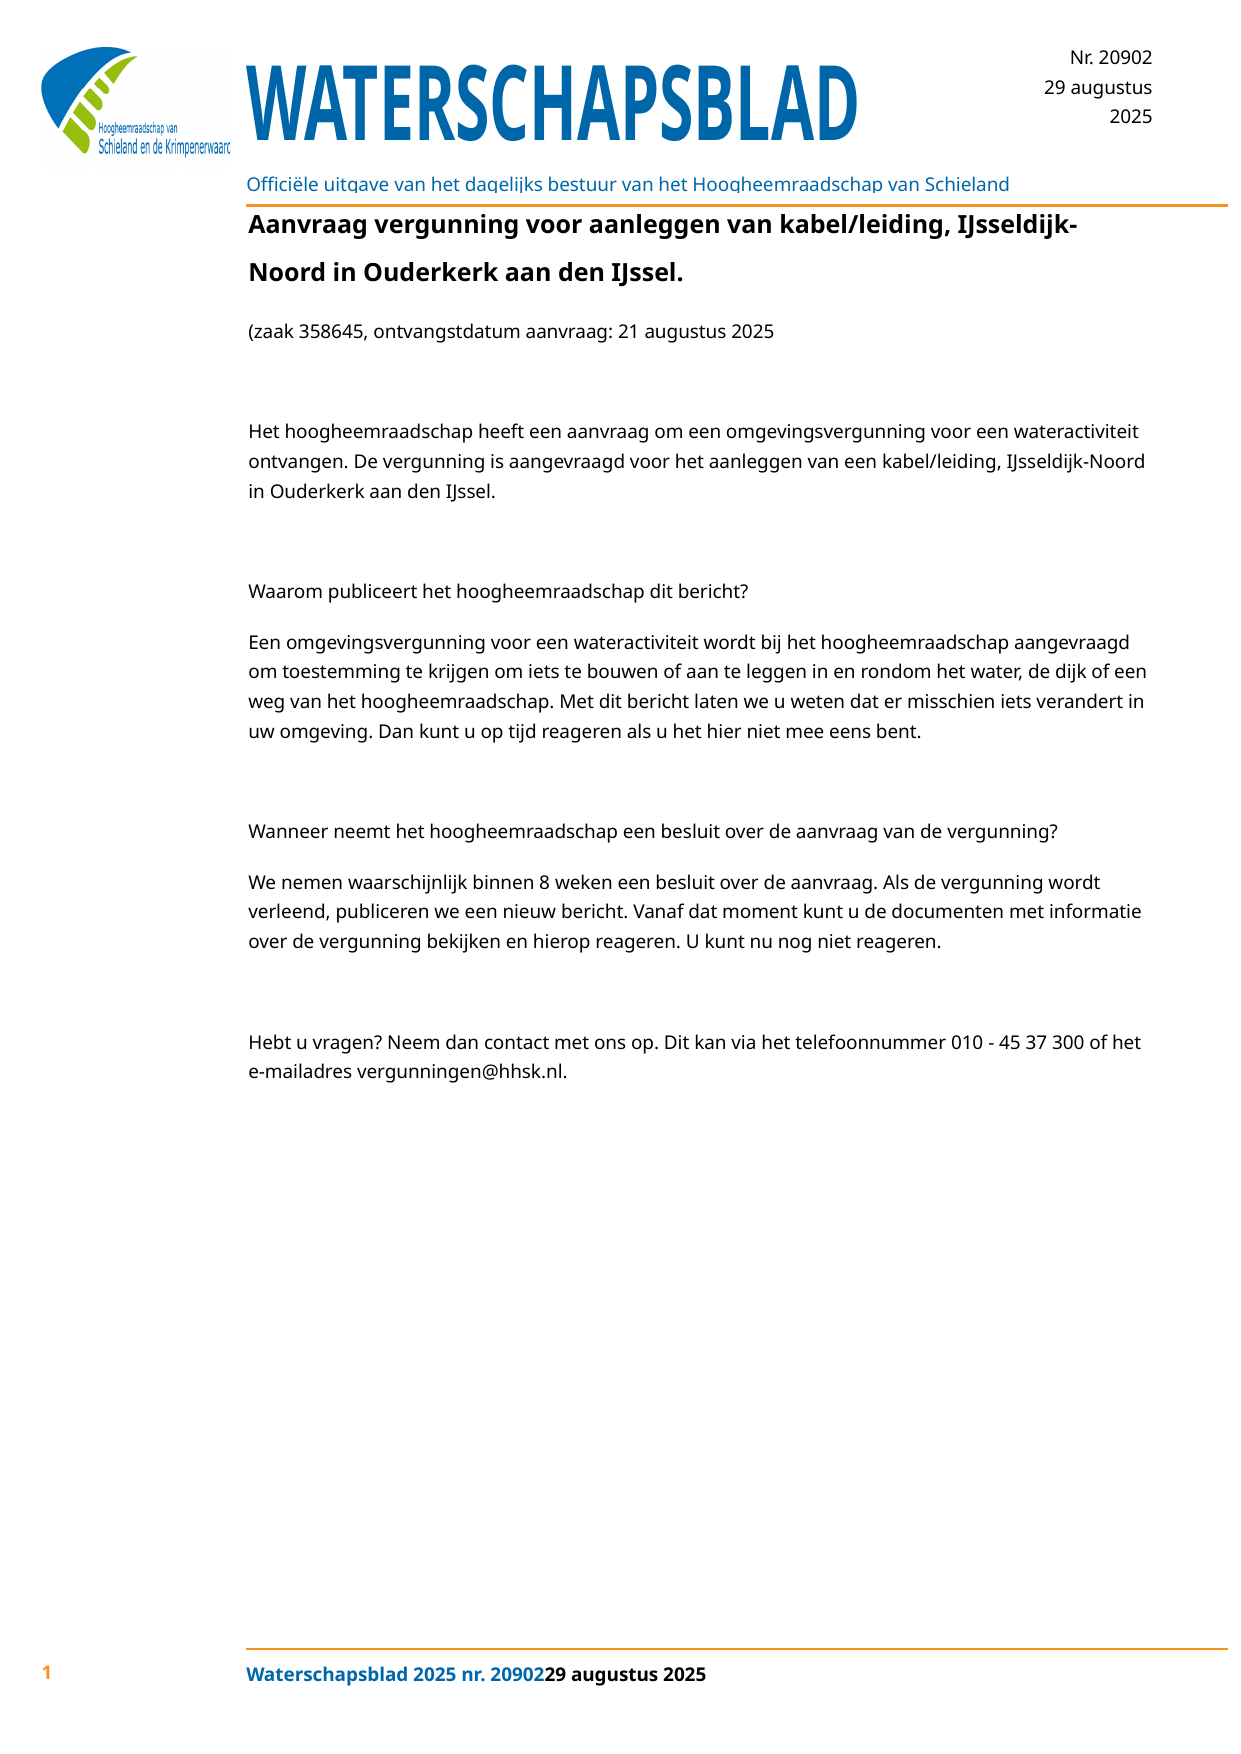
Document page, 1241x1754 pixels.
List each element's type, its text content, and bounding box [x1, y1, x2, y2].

text (zaak 358645, ontvangstdatum aanvraag: 21 augustus 2025 [248, 318, 1152, 344]
text Wanneer neemt het hoogheemraadschap een besluit over de aanvraag van de vergunning? [248, 819, 1152, 844]
picture [41, 47, 231, 172]
text Hebt u vragen? Neem dan contact met ons op. Dit kan via het telefoonnummer 010 - 45 37 300 of het e-mailadres vergunningen@hhsk.nl. [248, 1029, 1152, 1084]
text We nemen waarschijnlijk binnen 8 weken een besluit over de aanvraag. Als de vergunning wordt verleend, publiceren we een nieuw bericht. Vanaf dat moment kunt u de documenten met informatie over de vergunning bekijken en hierop reageren. U kunt nu nog niet reageren. [248, 869, 1152, 954]
text Aanvraag vergunning voor aanleggen van kabel/leiding, IJsseldijk-Noord in Ouderkerk aan den IJssel. [248, 207, 1152, 288]
text Waarom publiceert het hoogheemraadschap dit bericht? [248, 579, 1152, 604]
text Een omgevingsvergunning voor een wateractiviteit wordt bij het hoogheemraadschap aangevraagd om toestemming te krijgen om iets te bouwen of aan te leggen in en rondom het water, de dijk of een weg van het hoogheemraadschap. Met dit bericht laten we u weten dat er misschien iets verandert in uw omgeving. Dan kunt u op tijd reageren als u het hier niet mee eens bent. [248, 629, 1152, 744]
text Het hoogheemraadschap heeft een aanvraag om een omgevingsvergunning voor een wateractiviteit ontvangen. De vergunning is aangevraagd voor het aanleggen van een kabel/leiding, IJsseldijk-Noord in Ouderkerk aan den IJssel. [248, 419, 1152, 504]
